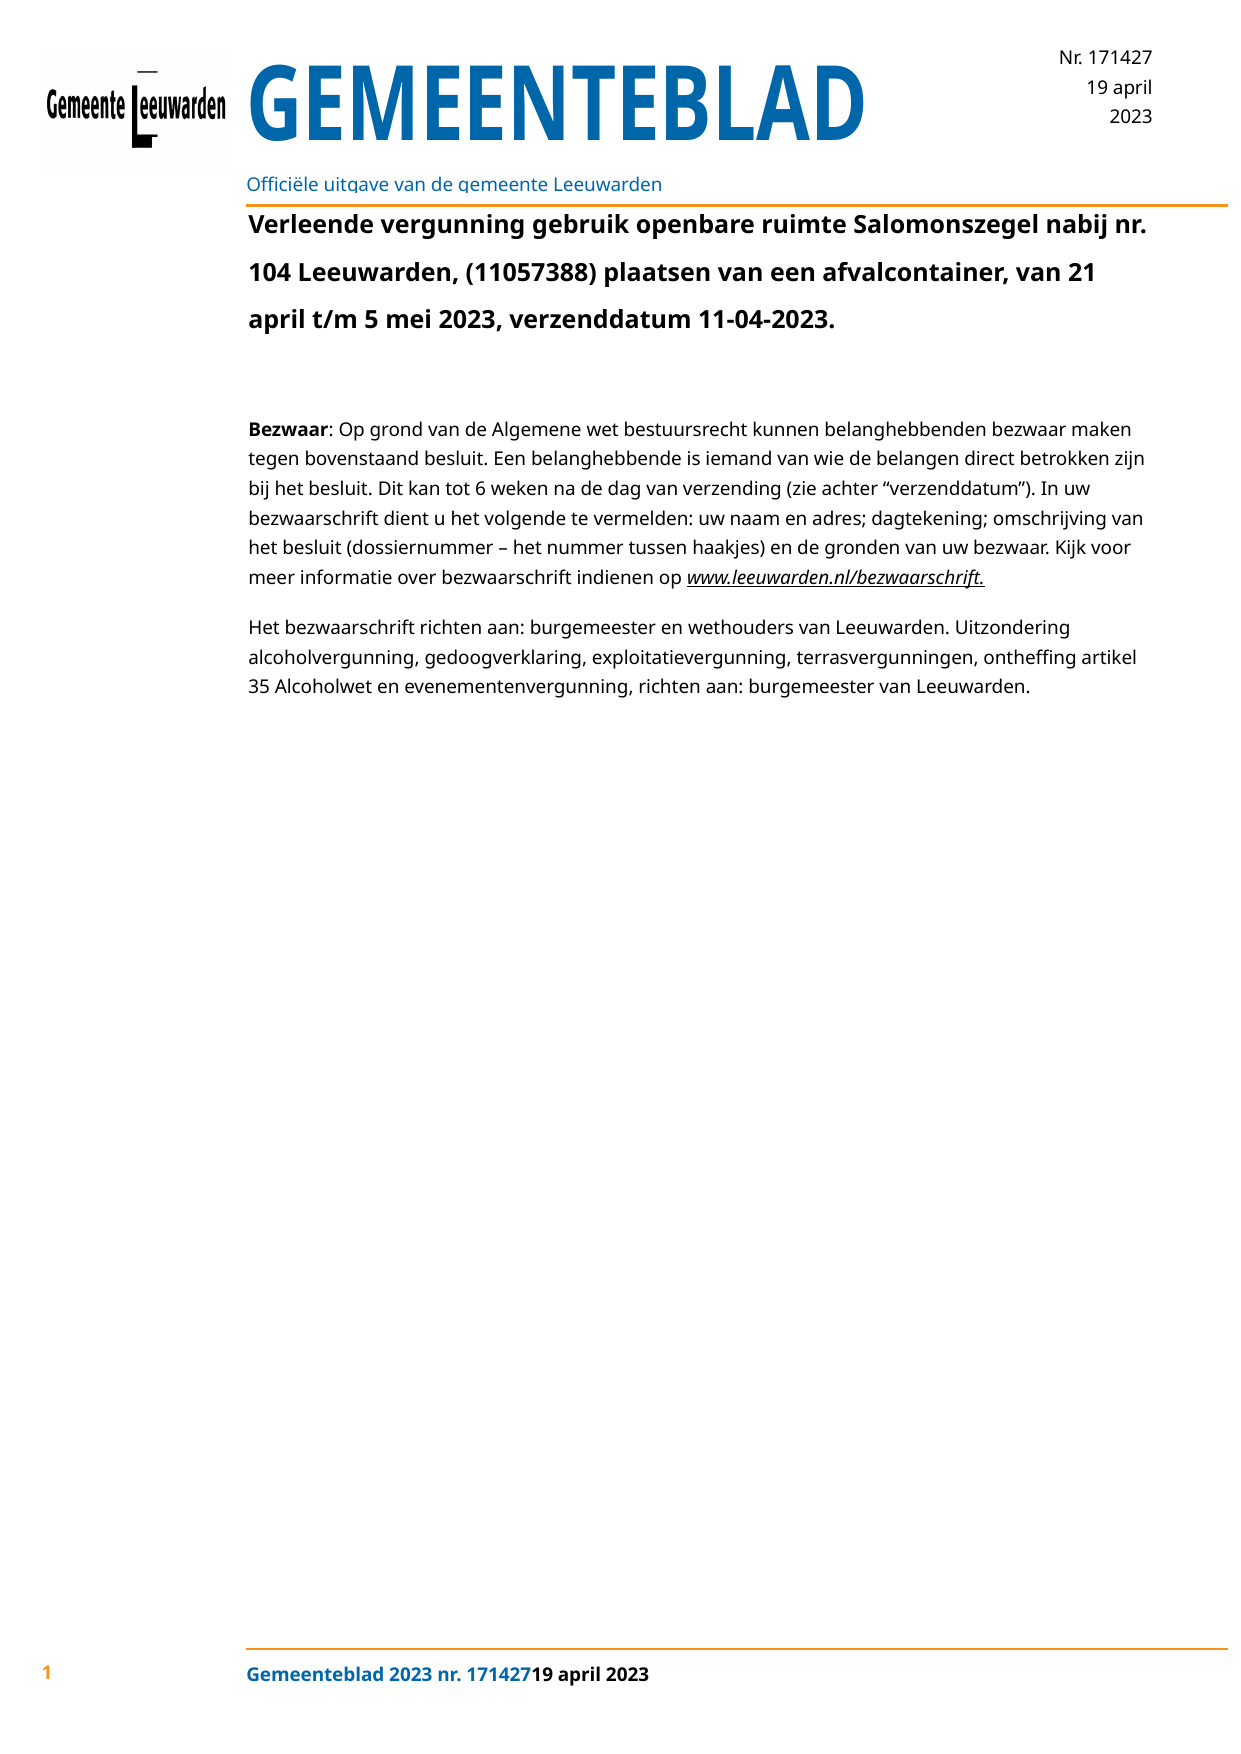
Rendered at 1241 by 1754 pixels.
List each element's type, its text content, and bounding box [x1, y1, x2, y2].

text Verleende vergunning gebruik openbare ruimte Salomonszegel nabij nr. 104 Leeuwarden, (11057388) plaatsen van een afvalcontainer, van 21 april t/m 5 mei 2023, verzenddatum 11-04-2023. [248, 207, 1152, 336]
picture [41, 47, 231, 172]
text Bezwaar: Op grond van de Algemene wet bestuursrecht kunnen belanghebbenden bezwaar maken tegen bovenstaand besluit. Een belanghebbende is iemand van wie de belangen direct betrokken zijn bij het besluit. Dit kan tot 6 weken na de dag van verzending (zie achter “verzenddatum”). In uw bezwaarschrift dient u het volgende te vermelden: uw naam en adres; dagtekening; omschrijving van het besluit (dossiernummer – het nummer tussen haakjes) en de gronden van uw bezwaar. Kijk voor meer informatie over bezwaarschrift indienen op www.leeuwarden.nl/bezwaarschrift. [248, 416, 1152, 589]
text Het bezwaarschrift richten aan: burgemeester en wethouders van Leeuwarden. Uitzondering alcoholvergunning, gedoogverklaring, exploitatievergunning, terrasvergunningen, ontheffing artikel 35 Alcoholwet en evenementenvergunning, richten aan: burgemeester van Leeuwarden. [248, 614, 1152, 699]
